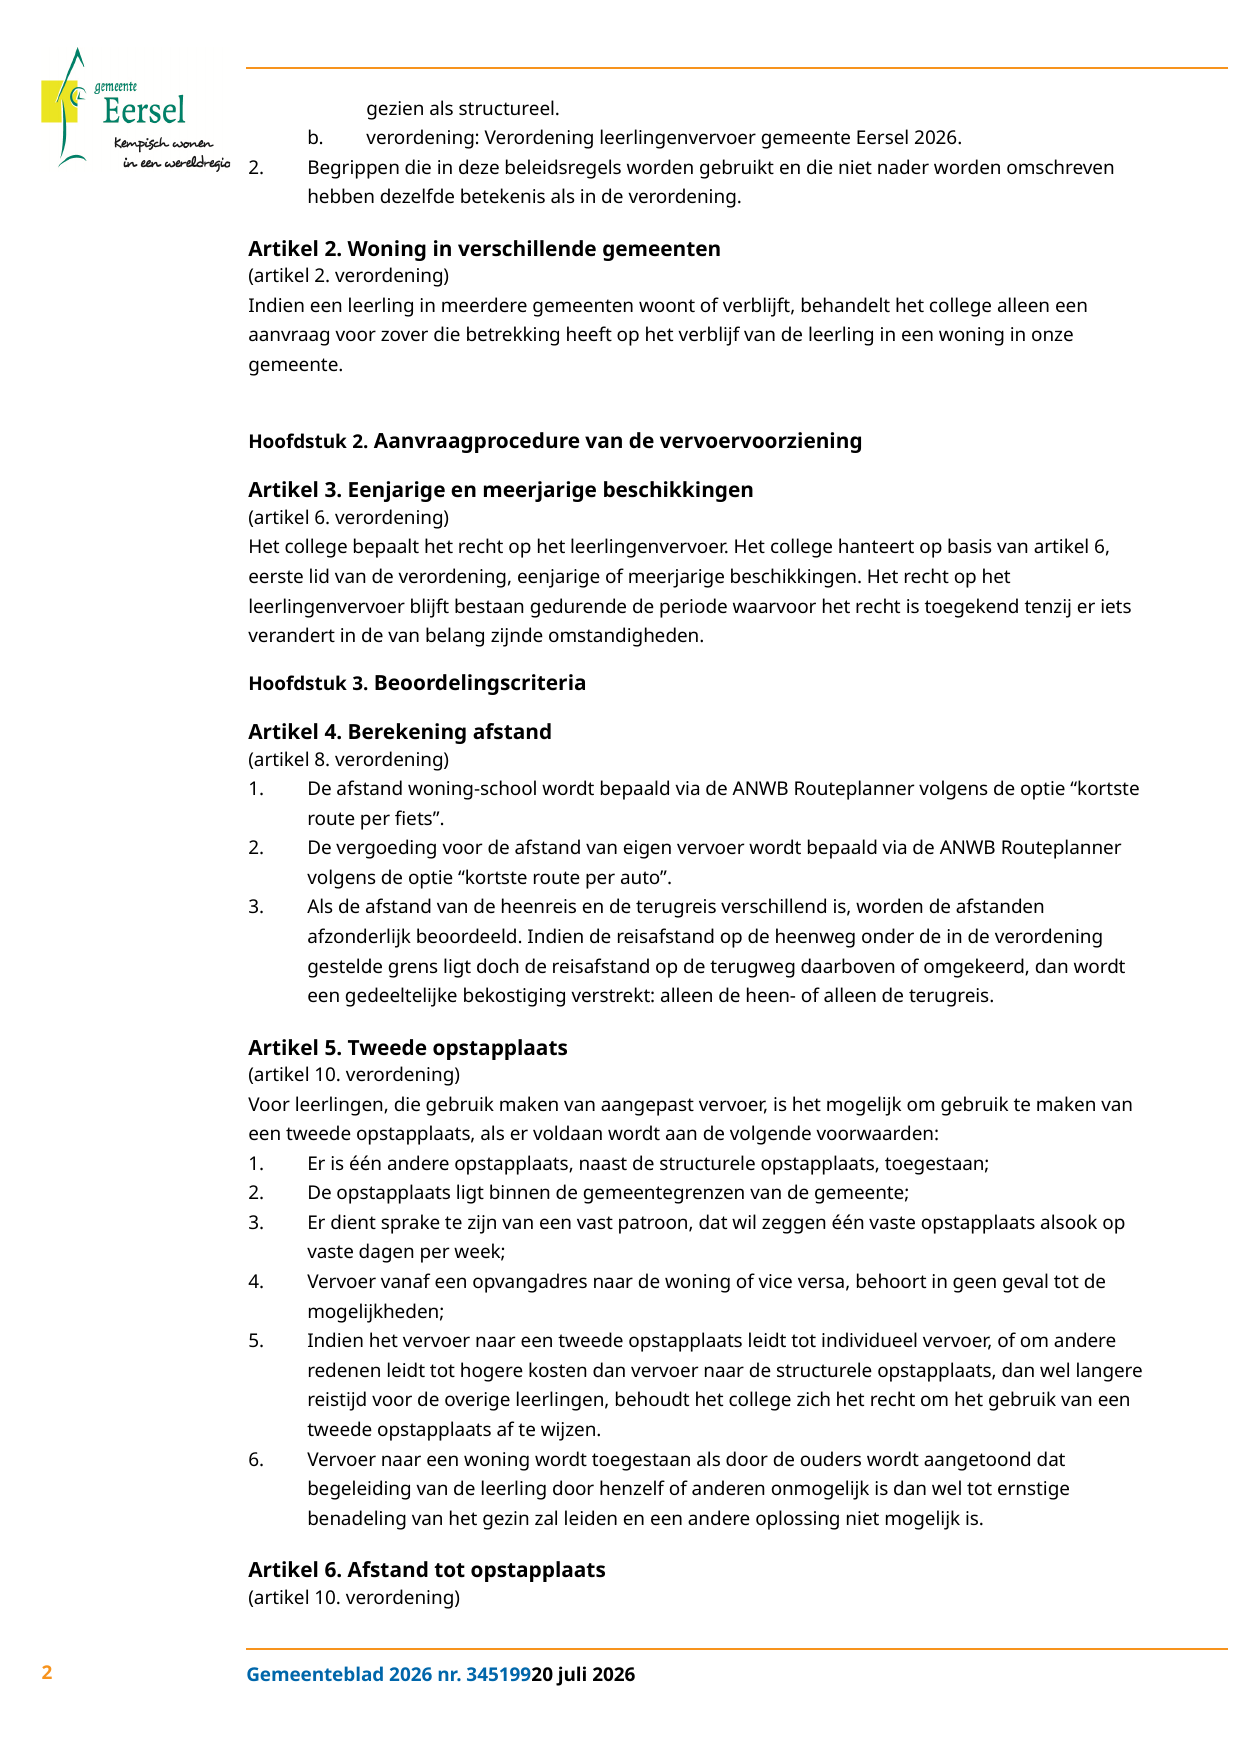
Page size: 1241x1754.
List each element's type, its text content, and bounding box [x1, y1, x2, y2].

list Indien het vervoer naar een tweede opstapplaats leidt tot individueel vervoer, of om andere redenen leidt tot hogere kosten dan vervoer naar de structurele opstapplaats, dan wel langere reistijd voor de overige leerlingen, behoudt het college zich het recht om het gebruik van een tweede opstapplaats af te wijzen. [248, 1327, 1152, 1442]
text Artikel 2. Woning in verschillende gemeenten [248, 234, 1152, 262]
text Artikel 3. Eenjarige en meerjarige beschikkingen [248, 476, 1152, 504]
list Begrippen die in deze beleidsregels worden gebruikt en die niet nader worden omschreven hebben dezelfde betekenis als in de verordening. [248, 154, 1152, 209]
text (artikel 10. verordening) [248, 1584, 1152, 1609]
list Vervoer vanaf een opvangadres naar de woning of vice versa, behoort in geen geval tot de mogelijkheden; [248, 1268, 1152, 1324]
text Hoofdstuk 2. Aanvraagprocedure van de vervoervoorziening [248, 426, 1152, 455]
list verordening: Verordening leerlingenvervoer gemeente Eersel 2026. [307, 124, 1152, 150]
text Artikel 5. Tweede opstapplaats [248, 1033, 1152, 1061]
text (artikel 2. verordening) [248, 262, 1152, 288]
list gezien als structureel. [307, 95, 1152, 121]
list Als de afstand van de heenreis en de terugreis verschillend is, worden de afstanden afzonderlijk beoordeeld. Indien de reisafstand op de heenweg onder de in de verordening gestelde grens ligt doch de reisafstand op de terugweg daarboven of omgekeerd, dan wordt een gedeeltelijke bekostiging verstrekt: alleen de heen- of alleen de terugreis. [248, 894, 1152, 1008]
text Artikel 6. Afstand tot opstapplaats [248, 1555, 1152, 1584]
text Artikel 4. Berekening afstand [248, 717, 1152, 746]
list De opstapplaats ligt binnen de gemeentegrenzen van de gemeente; [248, 1179, 1152, 1205]
text (artikel 8. verordening) [248, 746, 1152, 771]
text Het college bepaalt het recht op het leerlingenvervoer. Het college hanteert op basis van artikel 6, eerste lid van de verordening, eenjarige of meerjarige beschikkingen. Het recht op het leerlingenvervoer blijft bestaan gedurende de periode waarvoor het recht is toegekend tenzij er iets verandert in de van belang zijnde omstandigheden. [248, 534, 1152, 648]
list De vergoeding voor de afstand van eigen vervoer wordt bepaald via de ANWB Routeplanner volgens de optie “kortste route per auto”. [248, 834, 1152, 890]
text Voor leerlingen, die gebruik maken van aangepast vervoer, is het mogelijk om gebruik te maken van een tweede opstapplaats, als er voldaan wordt aan de volgende voorwaarden: [248, 1091, 1152, 1146]
list Er dient sprake te zijn van een vast patroon, dat wil zeggen één vaste opstapplaats alsook op vaste dagen per week; [248, 1209, 1152, 1264]
list Vervoer naar een woning wordt toegestaan als door de ouders wordt aangetoond dat begeleiding van de leerling door henzelf of anderen onmogelijk is dan wel tot ernstige benadeling van het gezin zal leiden en een andere oplossing niet mogelijk is. [248, 1446, 1152, 1531]
text (artikel 6. verordening) [248, 504, 1152, 530]
list Er is één andere opstapplaats, naast de structurele opstapplaats, toegestaan; [248, 1150, 1152, 1176]
text Indien een leerling in meerdere gemeenten woont of verblijft, behandelt het college alleen een aanvraag voor zover die betrekking heeft op het verblijf van de leerling in een woning in onze gemeente. [248, 292, 1152, 377]
list De afstand woning-school wordt bepaald via de ANWB Routeplanner volgens de optie “kortste route per fiets”. [248, 775, 1152, 831]
text Hoofdstuk 3. Beoordelingscriteria [248, 668, 1152, 696]
text (artikel 10. verordening) [248, 1061, 1152, 1087]
picture [41, 47, 231, 172]
